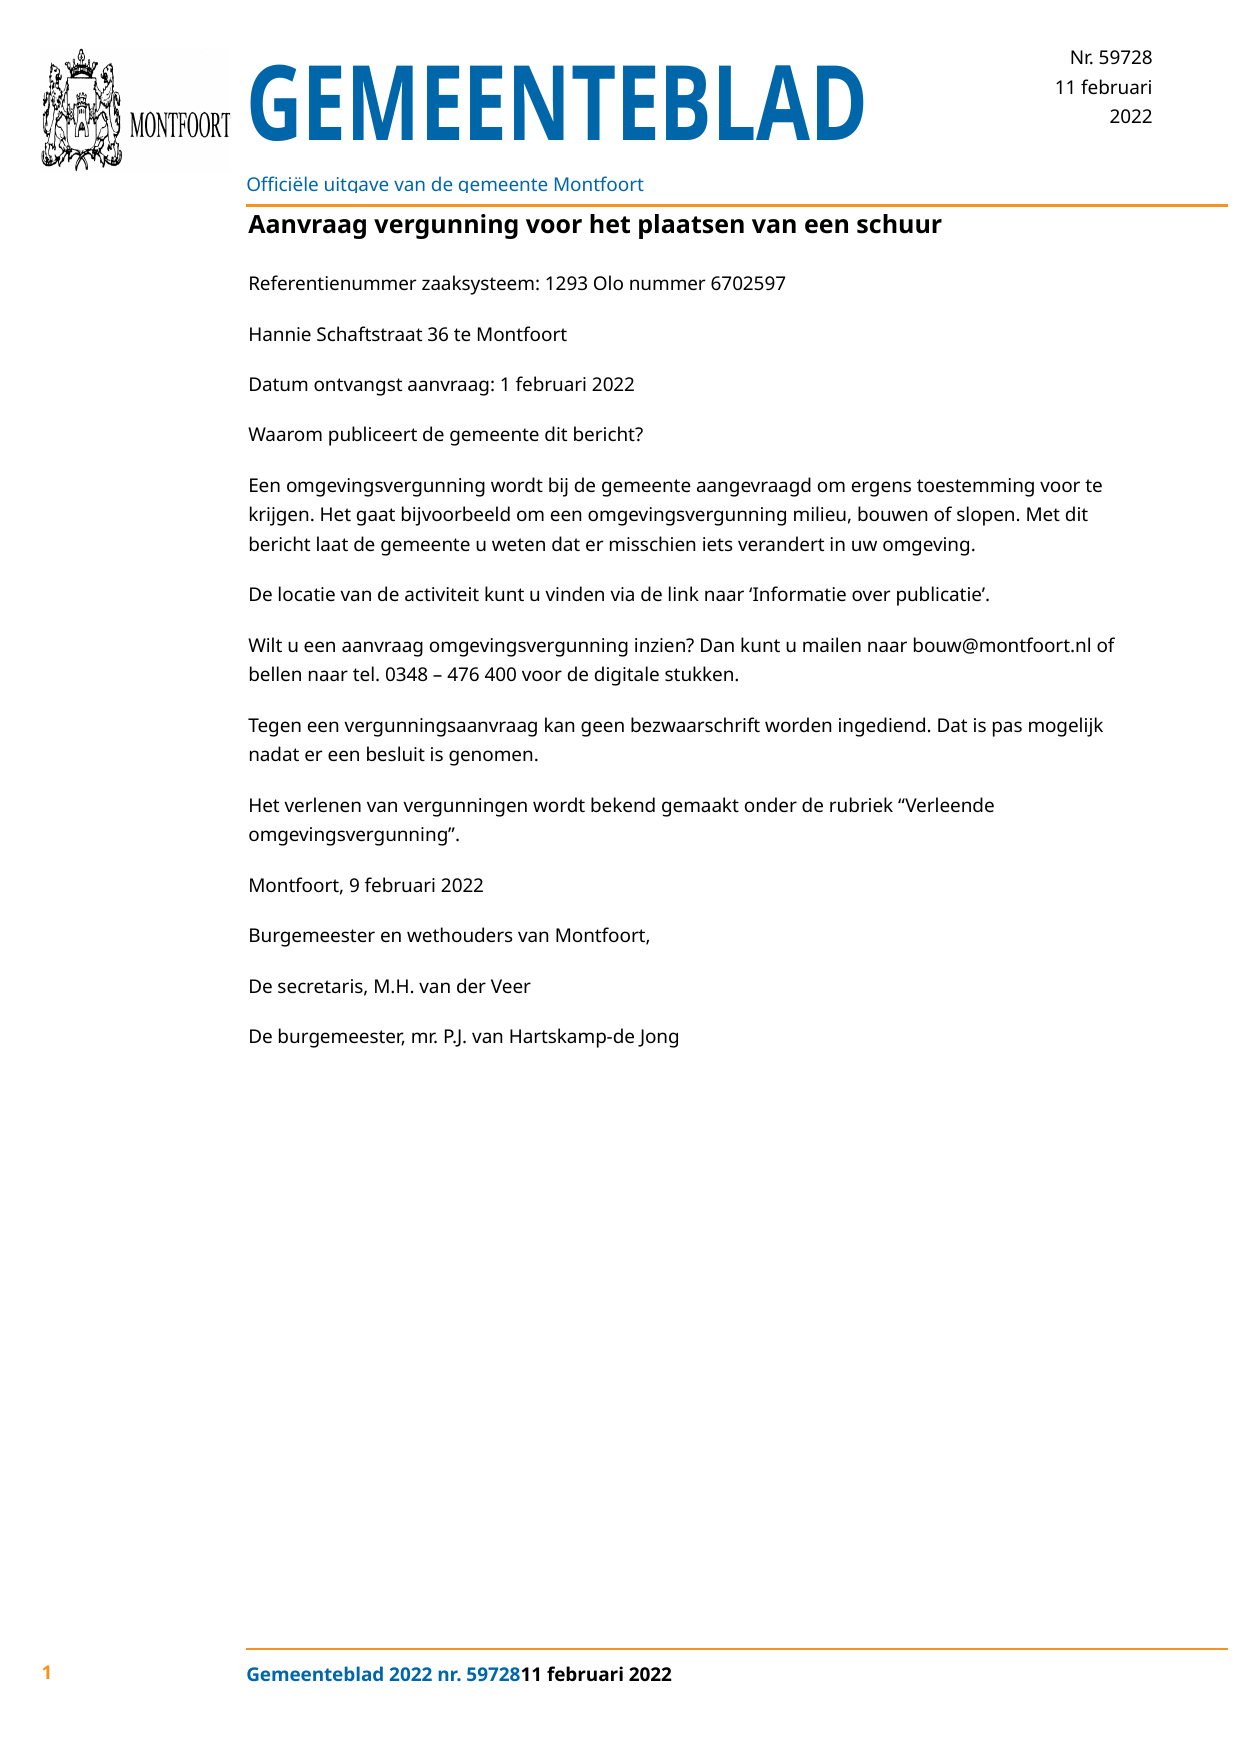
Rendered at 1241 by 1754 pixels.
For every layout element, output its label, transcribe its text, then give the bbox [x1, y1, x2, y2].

text Montfoort, 9 februari 2022 [248, 872, 1152, 898]
text Het verlenen van vergunningen wordt bekend gemaakt onder de rubriek “Verleende omgevingsvergunning”. [248, 792, 1152, 847]
text Wilt u een aanvraag omgevingsvergunning inzien? Dan kunt u mailen naar bouw@montfoort.nl of bellen naar tel. 0348 – 476 400 voor de digitale stukken. [248, 632, 1152, 687]
text Een omgevingsvergunning wordt bij de gemeente aangevraagd om ergens toestemming voor te krijgen. Het gaat bijvoorbeeld om een omgevingsvergunning milieu, bouwen of slopen. Met dit bericht laat de gemeente u weten dat er misschien iets verandert in uw omgeving. [248, 472, 1152, 557]
text De burgemeester, mr. P.J. van Hartskamp-de Jong [248, 1023, 1152, 1049]
text Waarom publiceert de gemeente dit bericht? [248, 422, 1152, 447]
picture [41, 47, 231, 172]
text Referentienummer zaaksysteem: 1293 Olo nummer 6702597 [248, 270, 1152, 296]
text Tegen een vergunningsaanvraag kan geen bezwaarschrift worden ingediend. Dat is pas mogelijk nadat er een besluit is genomen. [248, 712, 1152, 767]
text De secretaris, M.H. van der Veer [248, 973, 1152, 998]
text De locatie van de activiteit kunt u vinden via de link naar ‘Informatie over publicatie’. [248, 582, 1152, 607]
text Burgemeester en wethouders van Montfoort, [248, 922, 1152, 948]
text Aanvraag vergunning voor het plaatsen van een schuur [248, 207, 1152, 241]
text Datum ontvangst aanvraag: 1 februari 2022 [248, 371, 1152, 397]
text Hannie Schaftstraat 36 te Montfoort [248, 321, 1152, 346]
